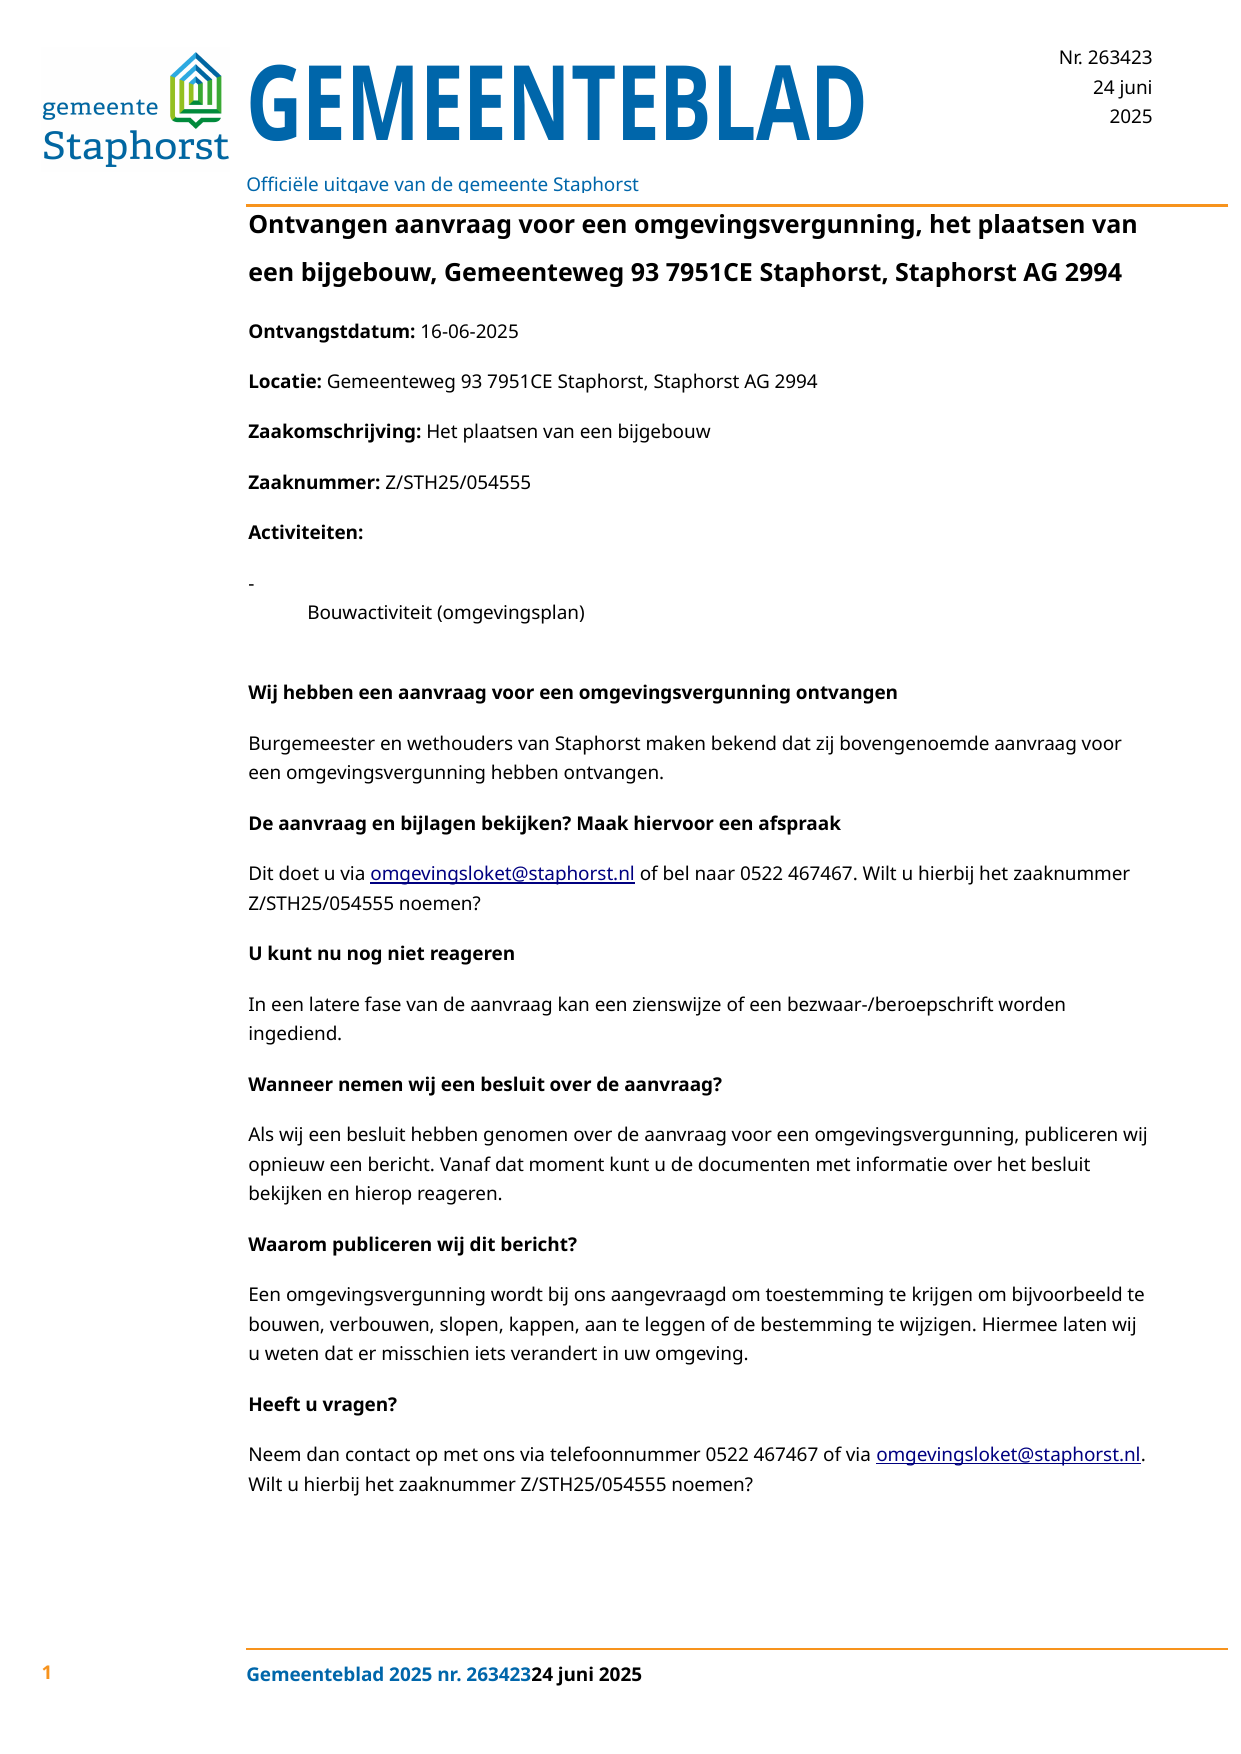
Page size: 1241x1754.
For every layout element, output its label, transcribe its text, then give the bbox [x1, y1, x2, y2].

text Als wij een besluit hebben genomen over de aanvraag voor een omgevingsvergunning, publiceren wij opnieuw een bericht. Vanaf dat moment kunt u de documenten met informatie over het besluit bekijken en hierop reageren. [248, 1121, 1152, 1206]
text Dit doet u via omgevingsloket@staphorst.nl of bel naar 0522 467467. Wilt u hierbij het zaaknummer Z/STH25/054555 noemen? [248, 860, 1152, 916]
text Een omgevingsvergunning wordt bij ons aangevraagd om toestemming te krijgen om bijvoorbeeld te bouwen, verbouwen, slopen, kappen, aan te leggen of de bestemming te wijzigen. Hiermee laten wij u weten dat er misschien iets verandert in uw omgeving. [248, 1281, 1152, 1366]
text Heeft u vragen? [248, 1391, 1152, 1417]
text Ontvangstdatum: 16-06-2025 [248, 318, 1152, 344]
text Wanneer nemen wij een besluit over de aanvraag? [248, 1071, 1152, 1097]
text Zaaknummer: Z/STH25/054555 [248, 469, 1152, 495]
text Waarom publiceren wij dit bericht? [248, 1231, 1152, 1257]
text Activiteiten: [248, 519, 1152, 545]
text Zaakomschrijving: Het plaatsen van een bijgebouw [248, 419, 1152, 444]
list Bouwactiviteit (omgevingsplan) [248, 599, 1152, 625]
text De aanvraag en bijlagen bekijken? Maak hiervoor een afspraak [248, 810, 1152, 836]
text Ontvangen aanvraag voor een omgevingsvergunning, het plaatsen van een bijgebouw, Gemeenteweg 93 7951CE Staphorst, Staphorst AG 2994 [248, 207, 1152, 288]
text Wij hebben een aanvraag voor een omgevingsvergunning ontvangen [248, 679, 1152, 705]
text Neem dan contact op met ons via telefoonnummer 0522 467467 of via omgevingsloket@staphorst.nl. Wilt u hierbij het zaaknummer Z/STH25/054555 noemen? [248, 1441, 1152, 1497]
text In een latere fase van de aanvraag kan een zienswijze of een bezwaar-/beroepschrift worden ingediend. [248, 991, 1152, 1046]
text Locatie: Gemeenteweg 93 7951CE Staphorst, Staphorst AG 2994 [248, 368, 1152, 394]
picture [41, 47, 231, 172]
text U kunt nu nog niet reageren [248, 940, 1152, 966]
text Burgemeester en wethouders van Staphorst maken bekend dat zij bovengenoemde aanvraag voor een omgevingsvergunning hebben ontvangen. [248, 730, 1152, 785]
